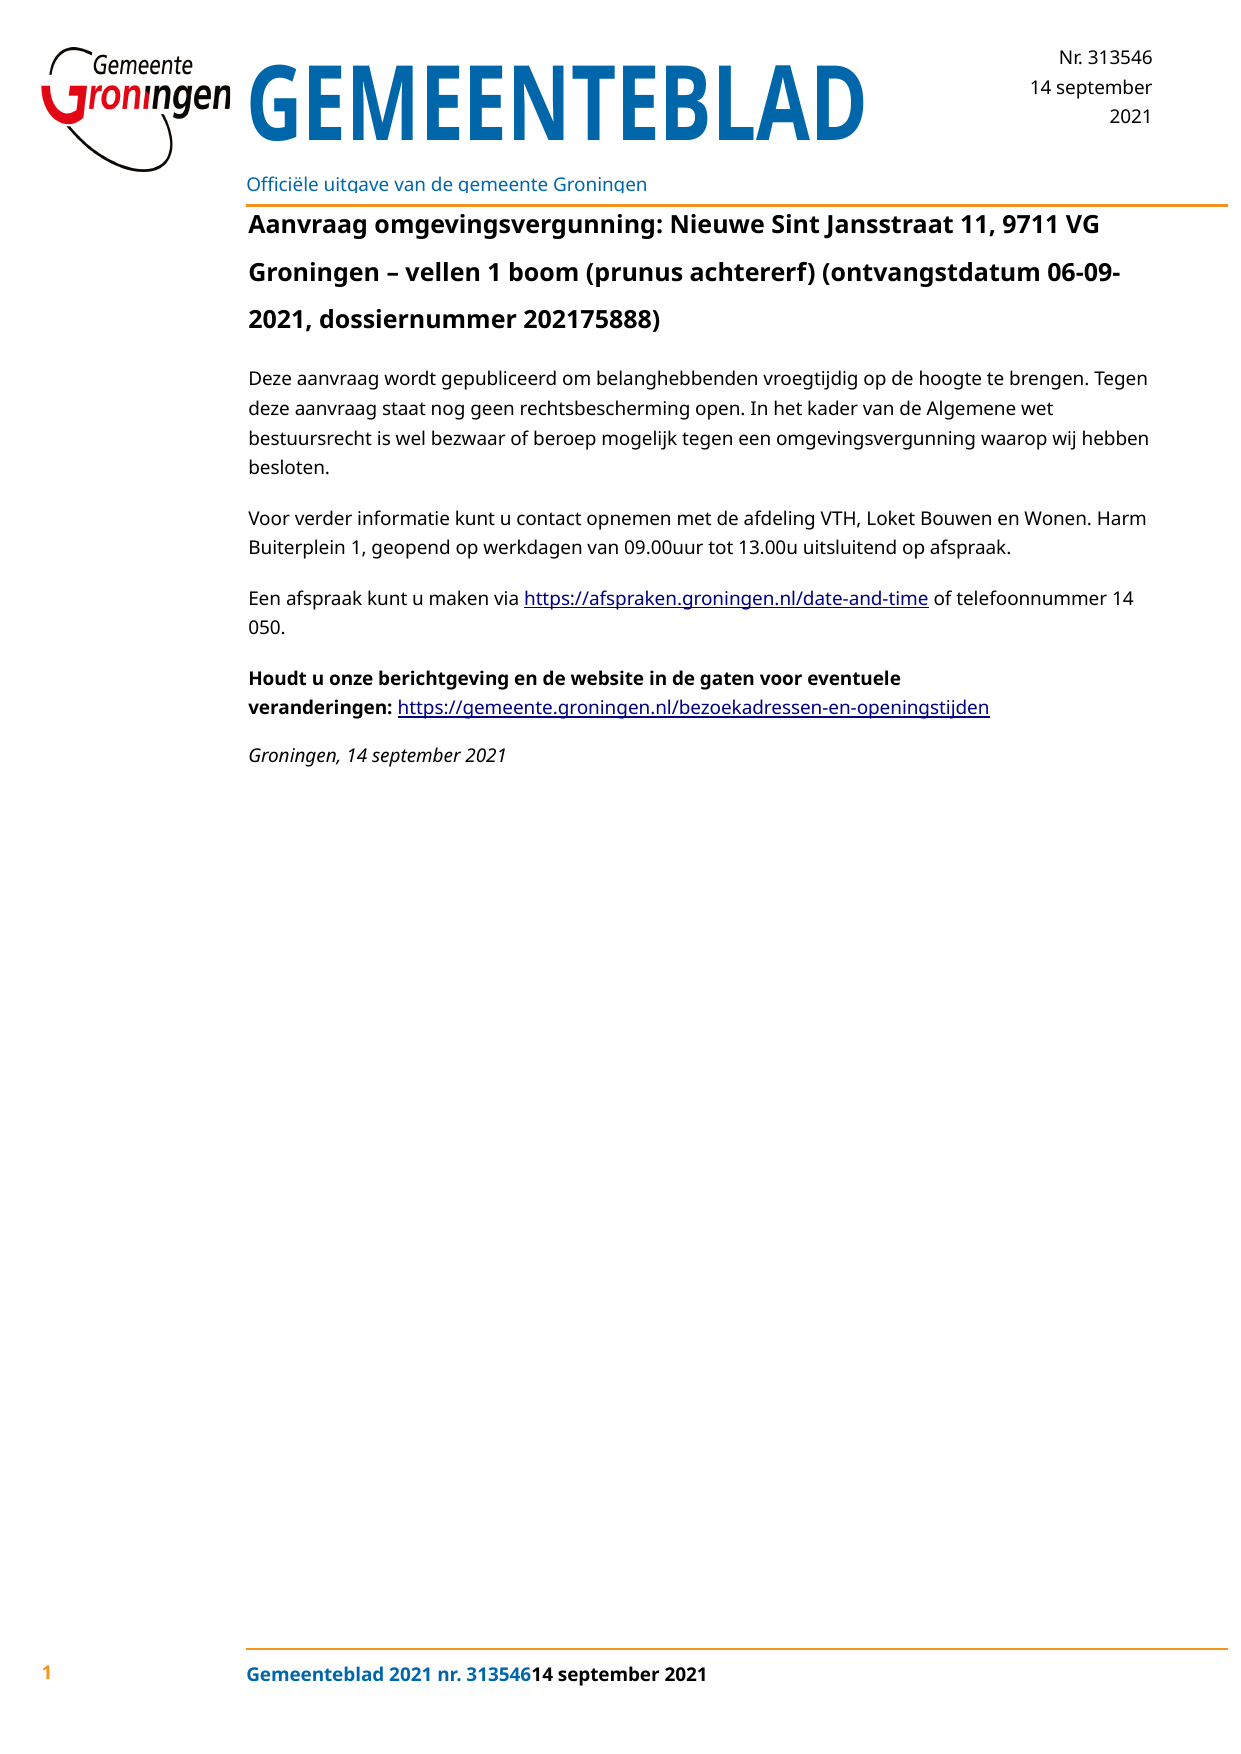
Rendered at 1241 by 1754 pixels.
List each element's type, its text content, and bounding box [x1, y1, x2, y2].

picture [41, 47, 231, 172]
text Aanvraag omgevingsvergunning: Nieuwe Sint Jansstraat 11, 9711 VG Groningen – vellen 1 boom (prunus achtererf) (ontvangstdatum 06-09-2021, dossiernummer 202175888) [248, 207, 1152, 336]
text Een afspraak kunt u maken via https://afspraken.groningen.nl/date-and-time of telefoonnummer 14 050. [248, 585, 1152, 640]
text Deze aanvraag wordt gepubliceerd om belanghebbenden vroegtijdig op de hoogte te brengen. Tegen deze aanvraag staat nog geen rechtsbescherming open. In het kader van de Algemene wet bestuursrecht is wel bezwaar of beroep mogelijk tegen een omgevingsvergunning waarop wij hebben besloten. [248, 366, 1152, 480]
text Groningen, 14 september 2021 [248, 742, 1152, 768]
text Voor verder informatie kunt u contact opnemen met de afdeling VTH, Loket Bouwen en Wonen. Harm Buiterplein 1, geopend op werkdagen van 09.00uur tot 13.00u uitsluitend op afspraak. [248, 505, 1152, 560]
text Houdt u onze berichtgeving en de website in de gaten voor eventuele veranderingen: https://gemeente.groningen.nl/bezoekadressen-en-openingstijden [248, 665, 1152, 720]
